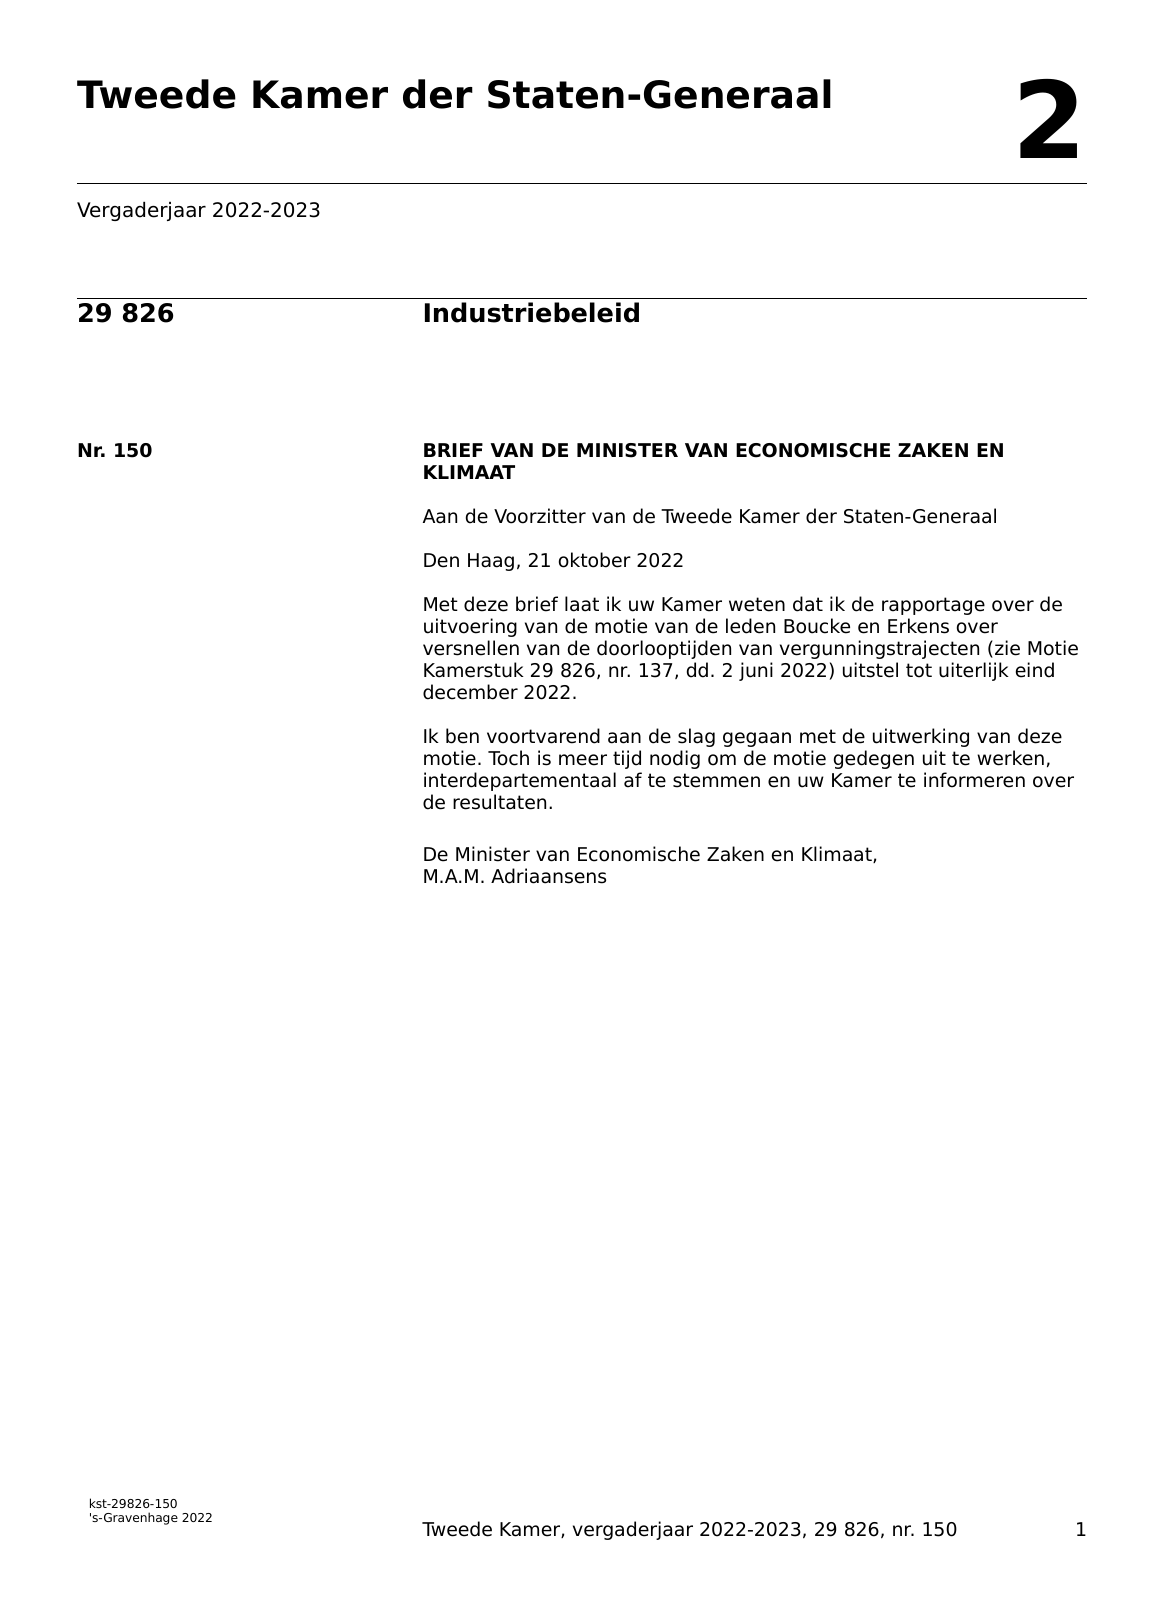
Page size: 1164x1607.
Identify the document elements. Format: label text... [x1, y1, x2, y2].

table_cell Vergaderjaar 2022-2023 [77, 184, 1087, 298]
text Aan de Voorzitter van de Tweede Kamer der Staten-Generaal [422, 506, 1087, 528]
text Den Haag, 21 oktober 2022 [422, 550, 1087, 572]
table_header Tweede Kamer der Staten-Generaal [77, 59, 886, 183]
text Met deze brief laat ik uw Kamer weten dat ik de rapportage over de uitvoering van de motie van de leden Boucke en Erkens over versnellen van de doorlooptijden van vergunningstrajecten (zie Motie Kamerstuk 29 826, nr. 137, dd. 2 juni 2022) uitstel tot uiterlijk eind december 2022. [422, 594, 1087, 704]
subtitle 29 826 Industriebeleid [77, 299, 1087, 329]
text De Minister van Economische Zaken en Klimaat, M.A.M. Adriaansens [422, 844, 1087, 888]
subtitle Nr. 150 BRIEF VAN DE MINISTER VAN ECONOMISCHE ZAKEN EN KLIMAAT [77, 440, 1087, 484]
table_header 2 [886, 59, 1087, 183]
text 's-Gravenhage 2022 [88, 1511, 323, 1525]
text kst-29826-150 [88, 1497, 323, 1511]
text Ik ben voortvarend aan de slag gegaan met de uitwerking van deze motie. Toch is meer tijd nodig om de motie gedegen uit te werken, interdepartementaal af te stemmen en uw Kamer te informeren over de resultaten. [422, 726, 1087, 814]
